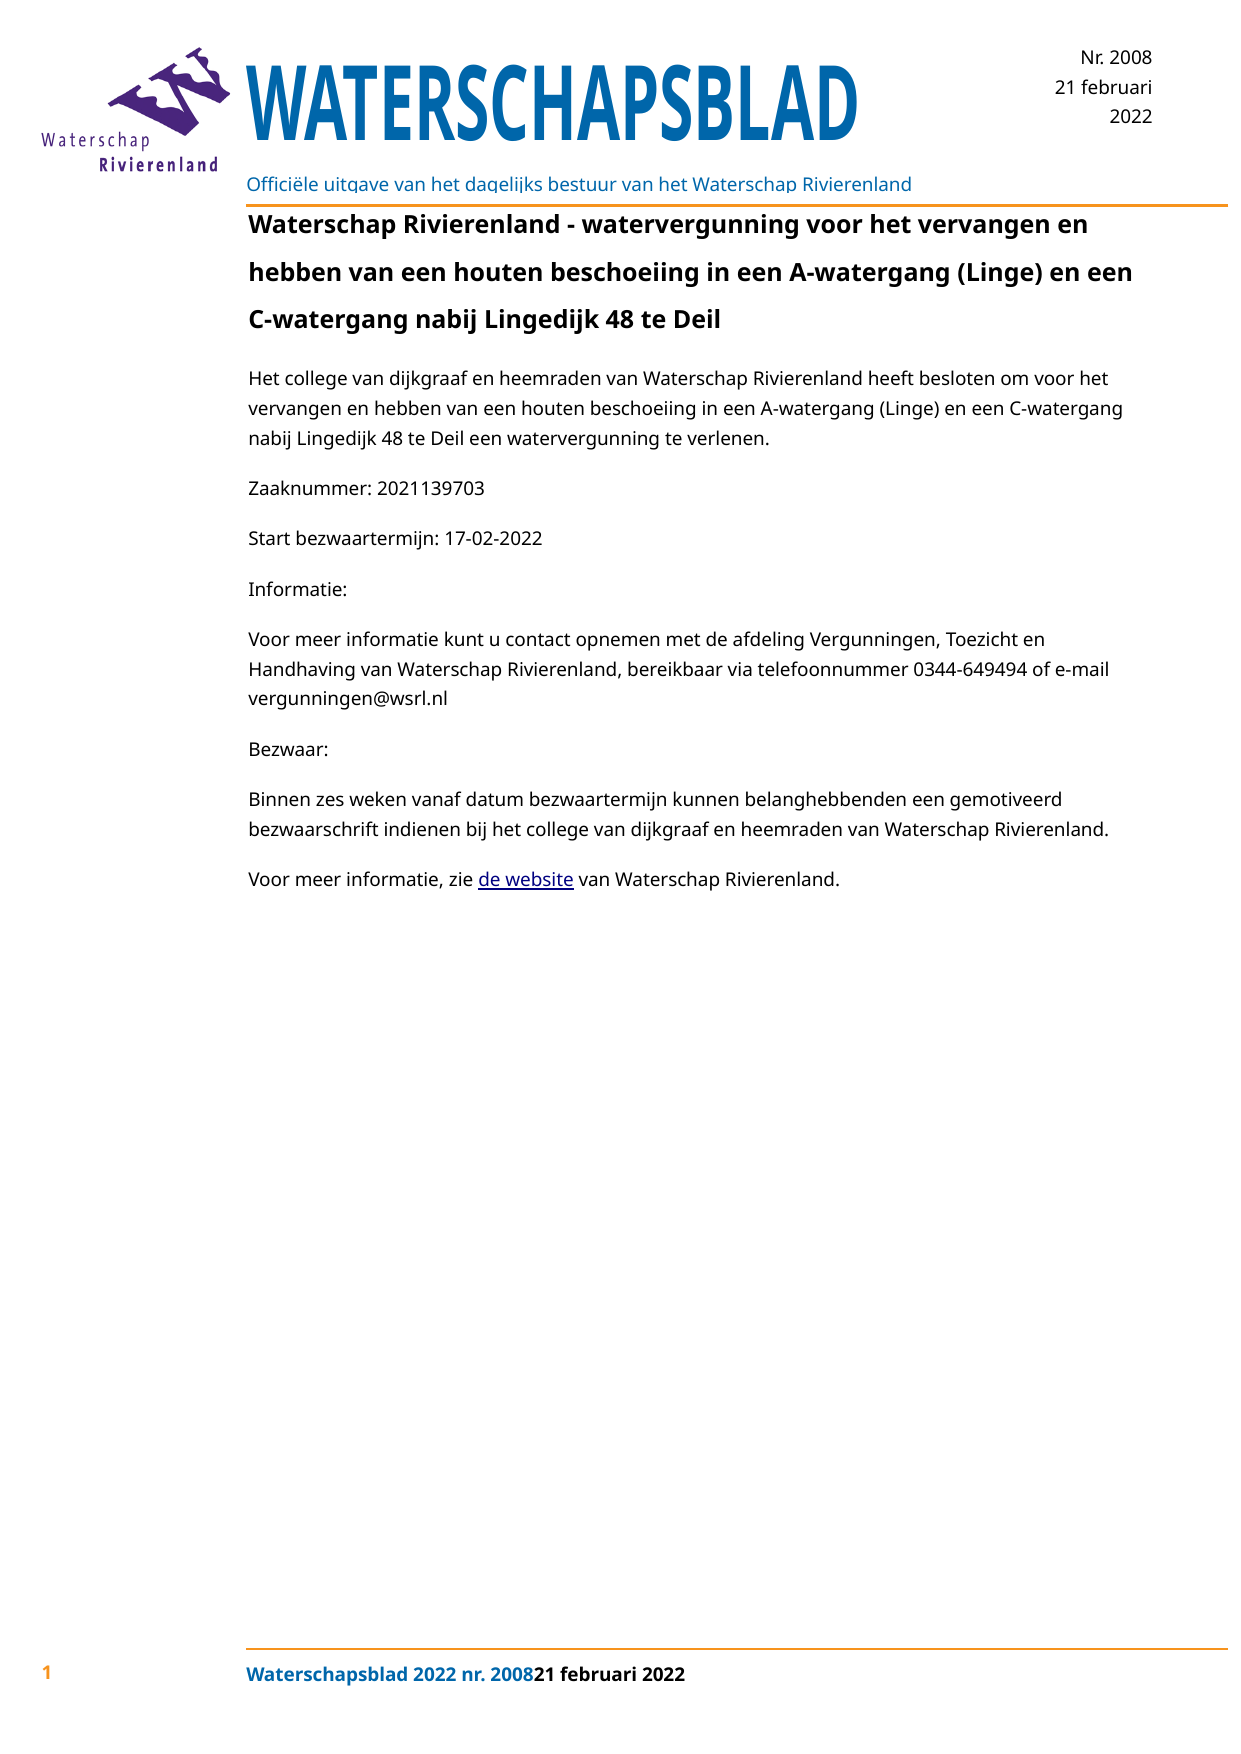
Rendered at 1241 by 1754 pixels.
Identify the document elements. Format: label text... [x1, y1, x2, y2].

text Start bezwaartermijn: 17-02-2022 [248, 526, 1152, 551]
text Informatie: [248, 576, 1152, 602]
text Voor meer informatie kunt u contact opnemen met de afdeling Vergunningen, Toezicht en Handhaving van Waterschap Rivierenland, bereikbaar via telefoonnummer 0344-649494 of e-mail vergunningen@wsrl.nl [248, 626, 1152, 711]
text Waterschap Rivierenland - watervergunning voor het vervangen en hebben van een houten beschoeiing in een A-watergang (Linge) en een C-watergang nabij Lingedijk 48 te Deil [248, 207, 1152, 336]
text Het college van dijkgraaf en heemraden van Waterschap Rivierenland heeft besloten om voor het vervangen en hebben van een houten beschoeiing in een A-watergang (Linge) en een C-watergang nabij Lingedijk 48 te Deil een watervergunning te verlenen. [248, 366, 1152, 450]
picture [41, 47, 231, 172]
text Bezwaar: [248, 736, 1152, 762]
text Zaaknummer: 2021139703 [248, 475, 1152, 501]
text Voor meer informatie, zie de website van Waterschap Rivierenland. [248, 866, 1152, 892]
text Binnen zes weken vanaf datum bezwaartermijn kunnen belanghebbenden een gemotiveerd bezwaarschrift indienen bij het college van dijkgraaf en heemraden van Waterschap Rivierenland. [248, 786, 1152, 842]
